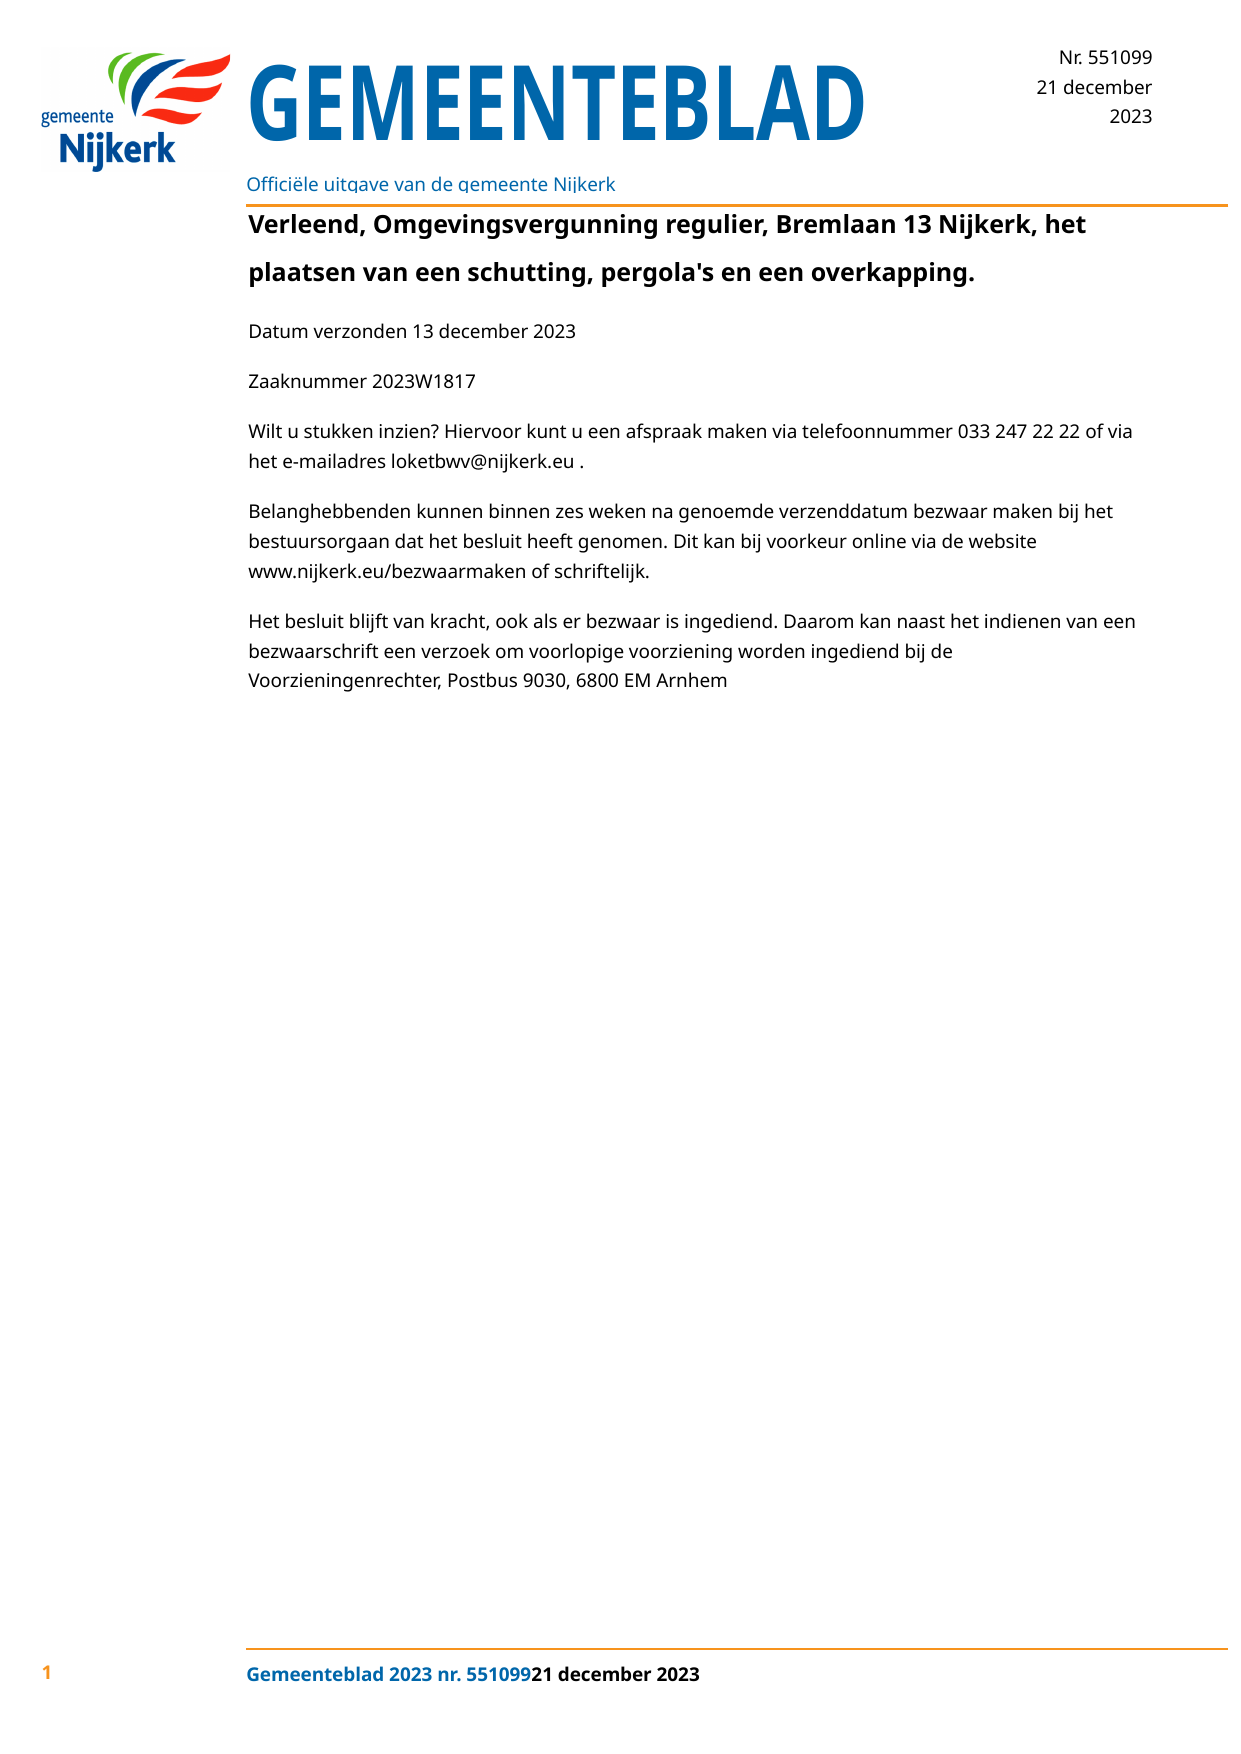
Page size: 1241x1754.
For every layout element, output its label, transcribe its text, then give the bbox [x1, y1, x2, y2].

text Zaaknummer 2023W1817 [248, 368, 1152, 394]
picture [41, 47, 231, 172]
text Wilt u stukken inzien? Hiervoor kunt u een afspraak maken via telefoonnummer 033 247 22 22 of via het e-mailadres loketbwv@nijkerk.eu . [248, 419, 1152, 474]
text Het besluit blijft van kracht, ook als er bezwaar is ingediend. Daarom kan naast het indienen van een bezwaarschrift een verzoek om voorlopige voorziening worden ingediend bij de Voorzieningenrechter, Postbus 9030, 6800 EM Arnhem [248, 608, 1152, 693]
text Verleend, Omgevingsvergunning regulier, Bremlaan 13 Nijkerk, het plaatsen van een schutting, pergola's en een overkapping. [248, 207, 1152, 288]
text Belanghebbenden kunnen binnen zes weken na genoemde verzenddatum bezwaar maken bij het bestuursorgaan dat het besluit heeft genomen. Dit kan bij voorkeur online via de website www.nijkerk.eu/bezwaarmaken of schriftelijk. [248, 499, 1152, 584]
text Datum verzonden 13 december 2023 [248, 318, 1152, 344]
